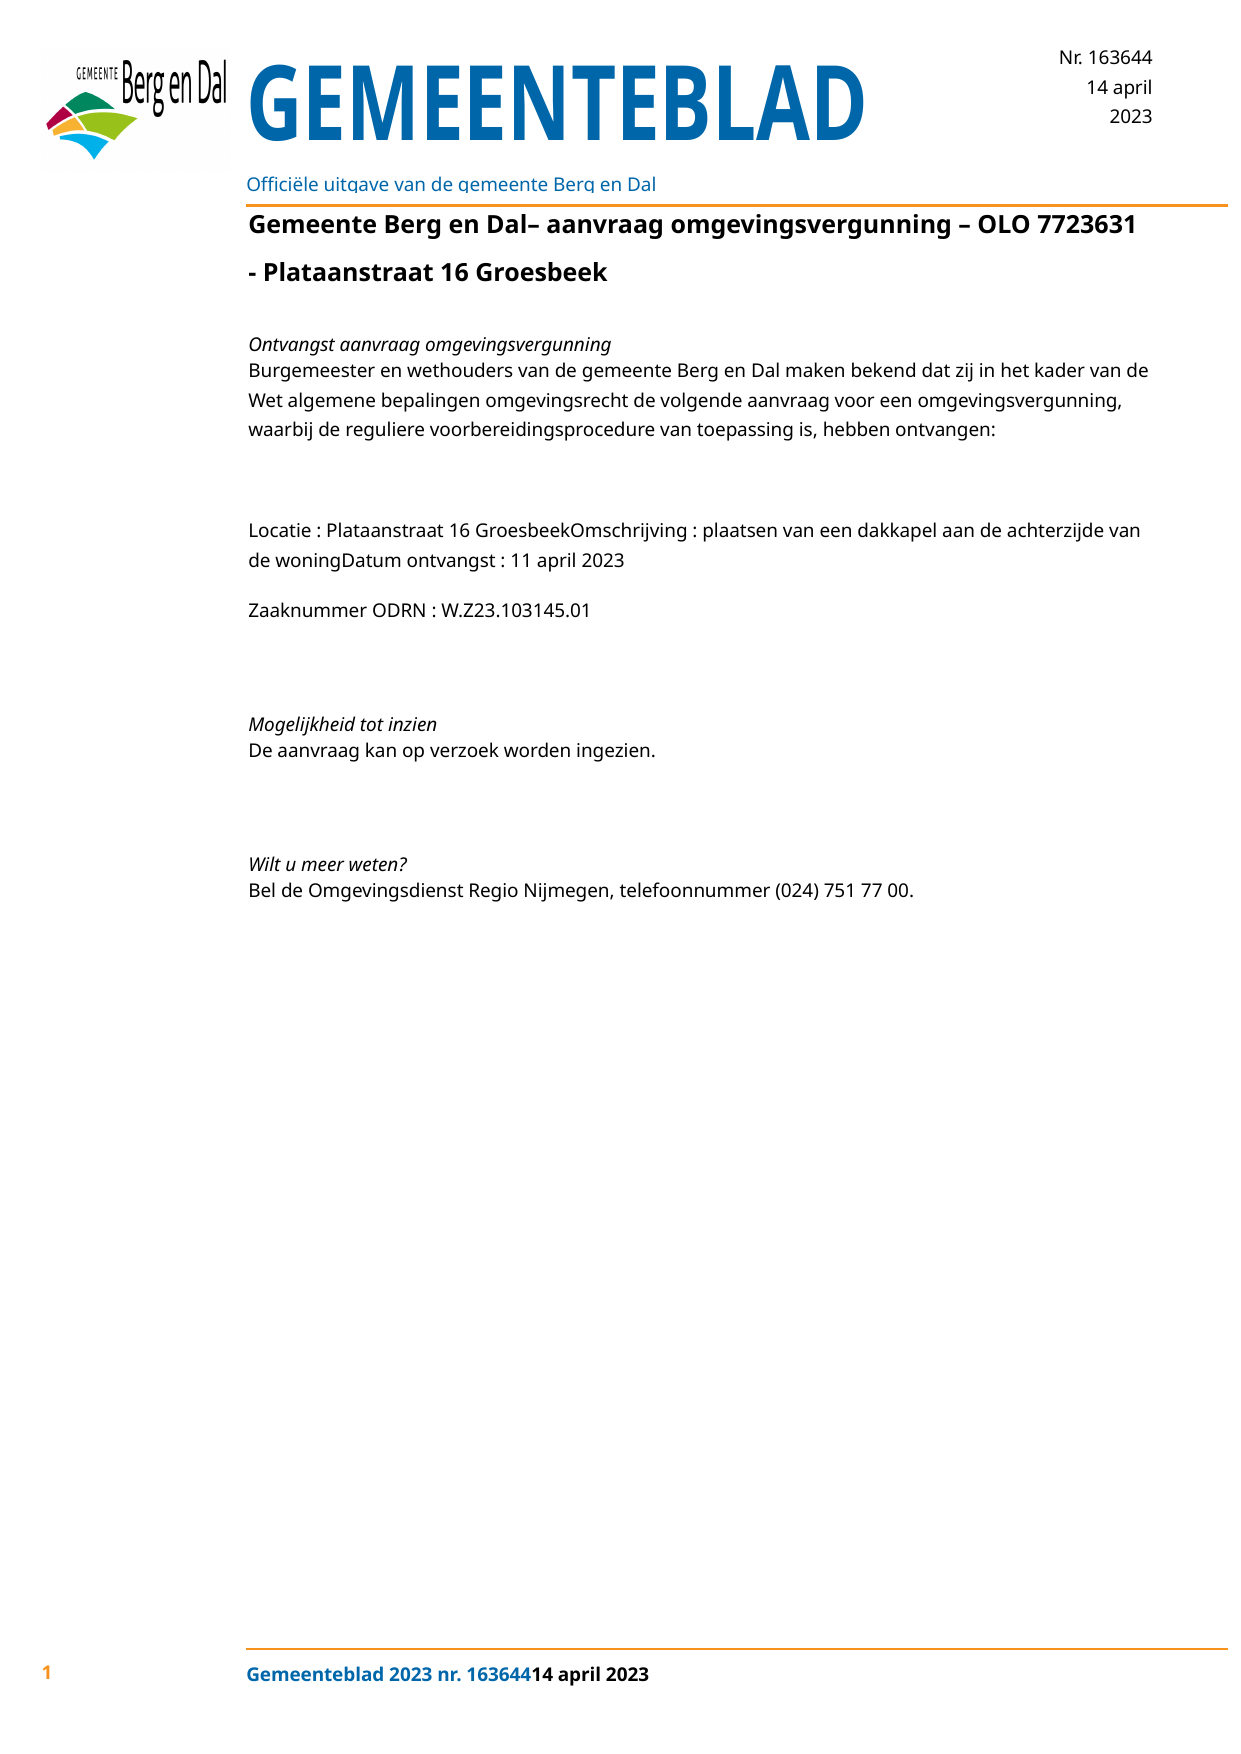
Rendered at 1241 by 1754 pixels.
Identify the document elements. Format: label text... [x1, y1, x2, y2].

text Wilt u meer weten? [248, 852, 1152, 877]
text Locatie : Plataanstraat 16 GroesbeekOmschrijving : plaatsen van een dakkapel aan de achterzijde van de woningDatum ontvangst : 11 april 2023 [248, 517, 1152, 572]
text Zaaknummer ODRN : W.Z23.103145.01 [248, 597, 1152, 623]
text Ontvangst aanvraag omgevingsvergunning [248, 331, 1152, 357]
text Gemeente Berg en Dal– aanvraag omgevingsvergunning – OLO 7723631 - Plataanstraat 16 Groesbeek [248, 207, 1152, 288]
text Burgemeester en wethouders van de gemeente Berg en Dal maken bekend dat zij in het kader van de Wet algemene bepalingen omgevingsrecht de volgende aanvraag voor een omgevingsvergunning, waarbij de reguliere voorbereidingsprocedure van toepassing is, hebben ontvangen: [248, 357, 1152, 442]
picture [41, 47, 231, 172]
text Mogelijkheid tot inzien [248, 712, 1152, 737]
text Bel de Omgevingsdienst Regio Nijmegen, telefoonnummer (024) 751 77 00. [248, 877, 1152, 903]
text De aanvraag kan op verzoek worden ingezien. [248, 737, 1152, 763]
